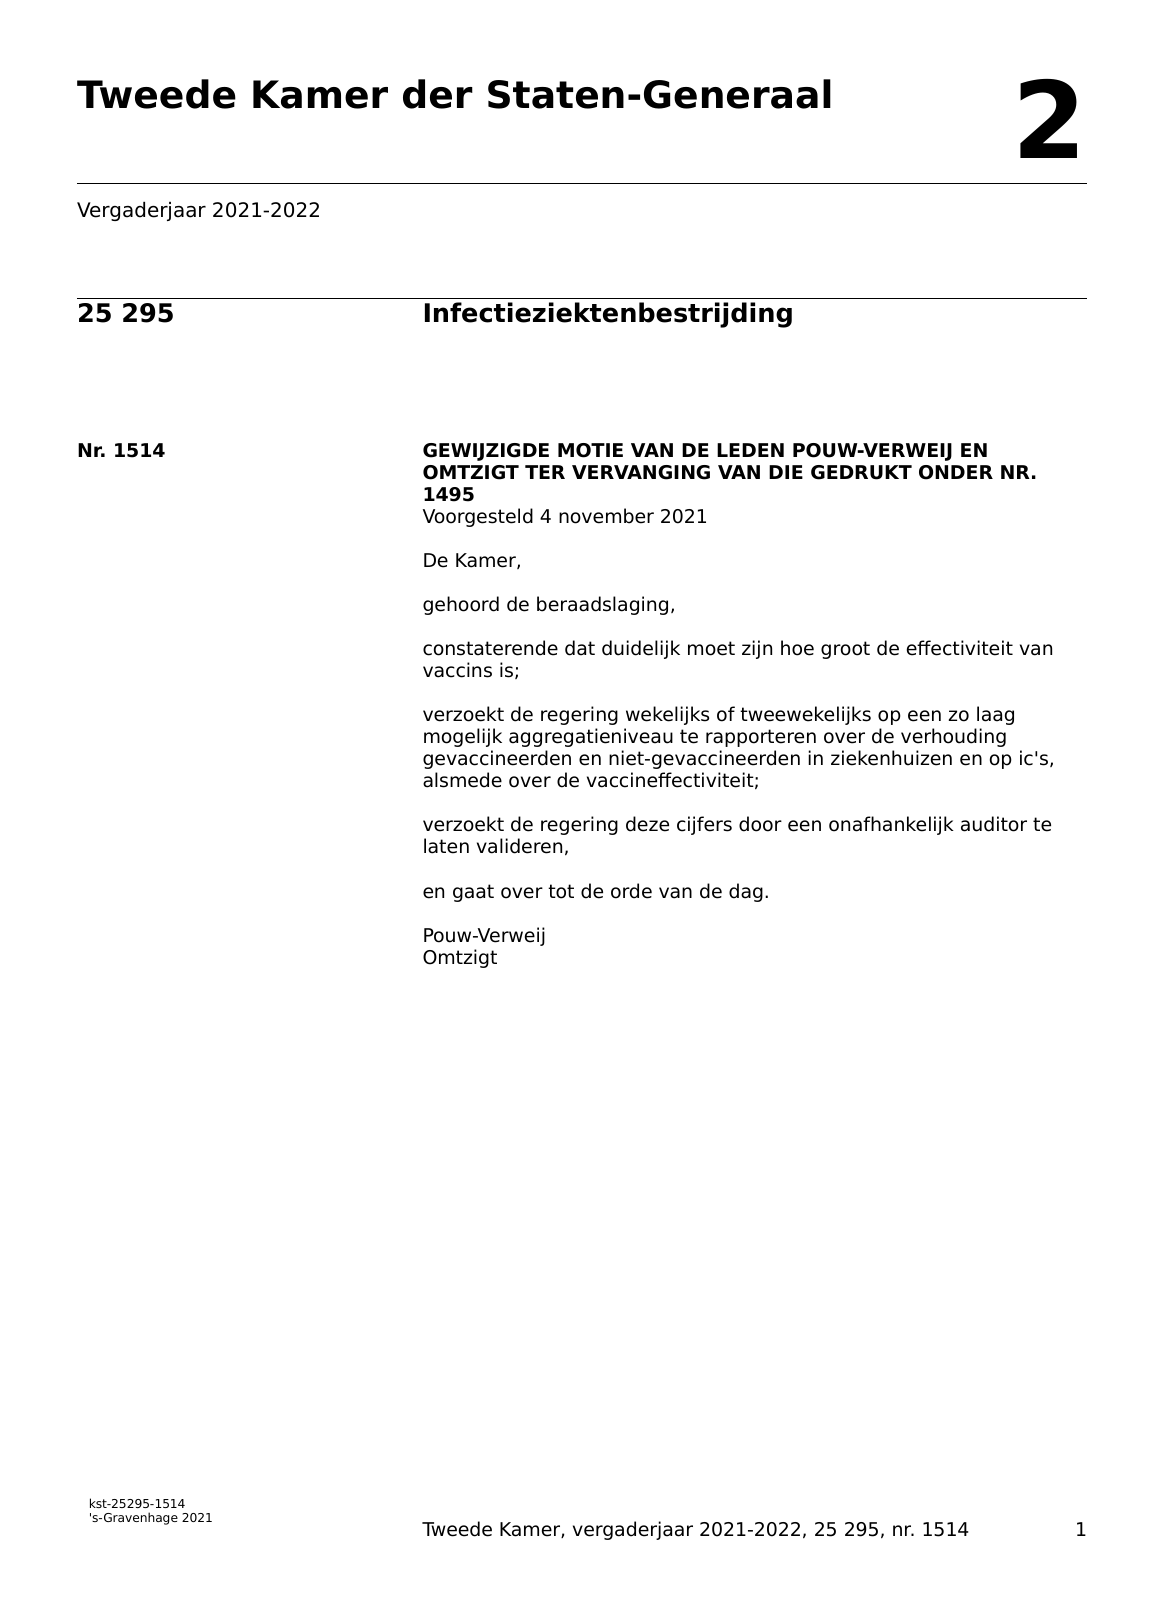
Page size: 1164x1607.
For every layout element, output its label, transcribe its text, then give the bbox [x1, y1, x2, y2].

text gehoord de beraadslaging, [422, 594, 1087, 616]
text verzoekt de regering wekelijks of tweewekelijks op een zo laag mogelijk aggregatieniveau te rapporteren over de verhouding gevaccineerden en niet-gevaccineerden in ziekenhuizen en op ic's, alsmede over de vaccineffectiviteit; [422, 704, 1087, 792]
text kst-25295-1514 [88, 1497, 323, 1511]
table_header 2 [886, 59, 1087, 183]
text Pouw-Verweij [422, 925, 1087, 947]
table_cell Vergaderjaar 2021-2022 [77, 184, 1087, 298]
subtitle Nr. 1514 GEWIJZIGDE MOTIE VAN DE LEDEN POUW-VERWEIJ EN OMTZIGT TER VERVANGING VAN DIE GEDRUKT ONDER NR. 1495 [77, 440, 1087, 506]
text 's-Gravenhage 2021 [88, 1511, 323, 1525]
text Omtzigt [422, 947, 1087, 969]
text Voorgesteld 4 november 2021 [422, 506, 1087, 528]
text constaterende dat duidelijk moet zijn hoe groot de effectiviteit van vaccins is; [422, 638, 1087, 682]
text verzoekt de regering deze cijfers door een onafhankelijk auditor te laten valideren, [422, 814, 1087, 858]
text en gaat over tot de orde van de dag. [422, 881, 1087, 902]
subtitle 25 295 Infectieziektenbestrijding [77, 299, 1087, 329]
text De Kamer, [422, 550, 1087, 572]
table_header Tweede Kamer der Staten-Generaal [77, 59, 886, 183]
